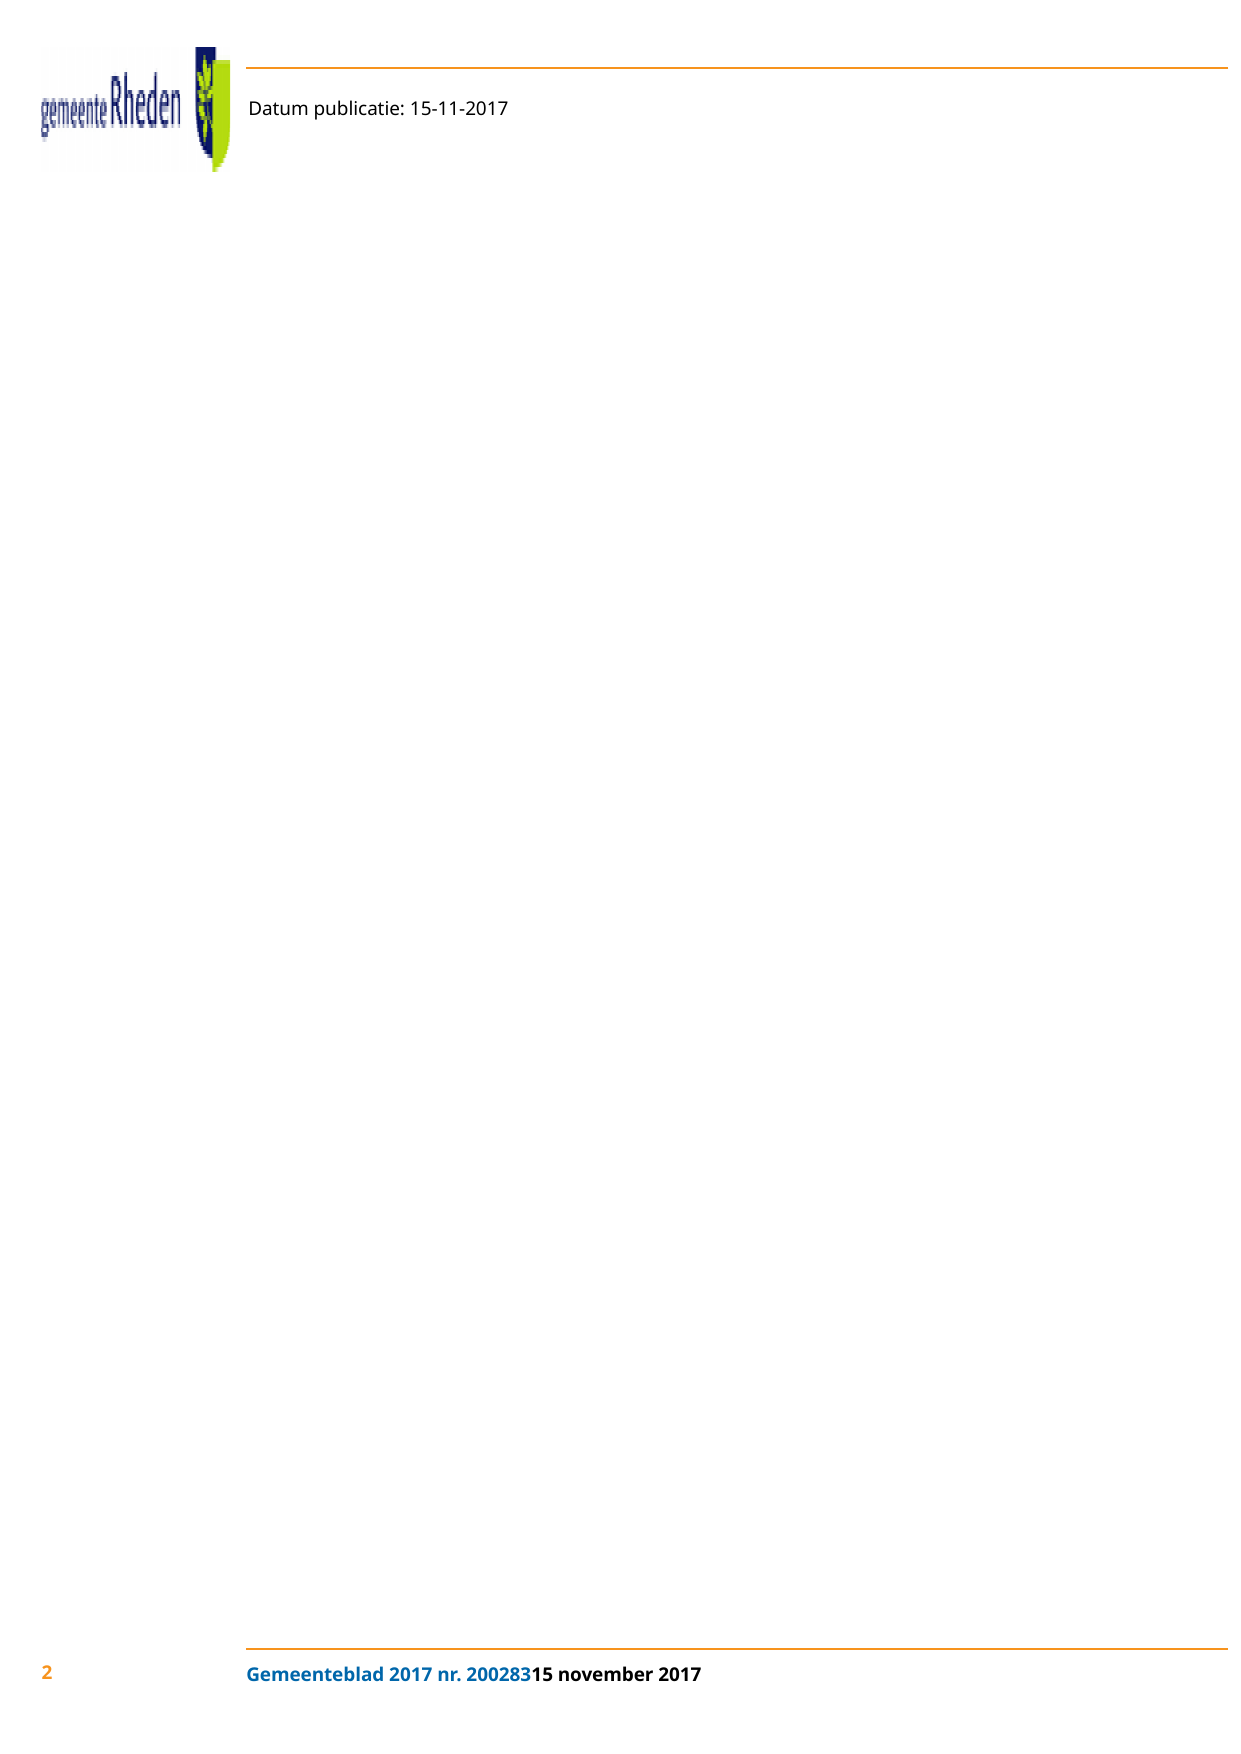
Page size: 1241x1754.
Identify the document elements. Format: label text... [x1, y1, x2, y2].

picture [41, 47, 231, 172]
text Datum publicatie: 15-11-2017 [248, 95, 1152, 121]
